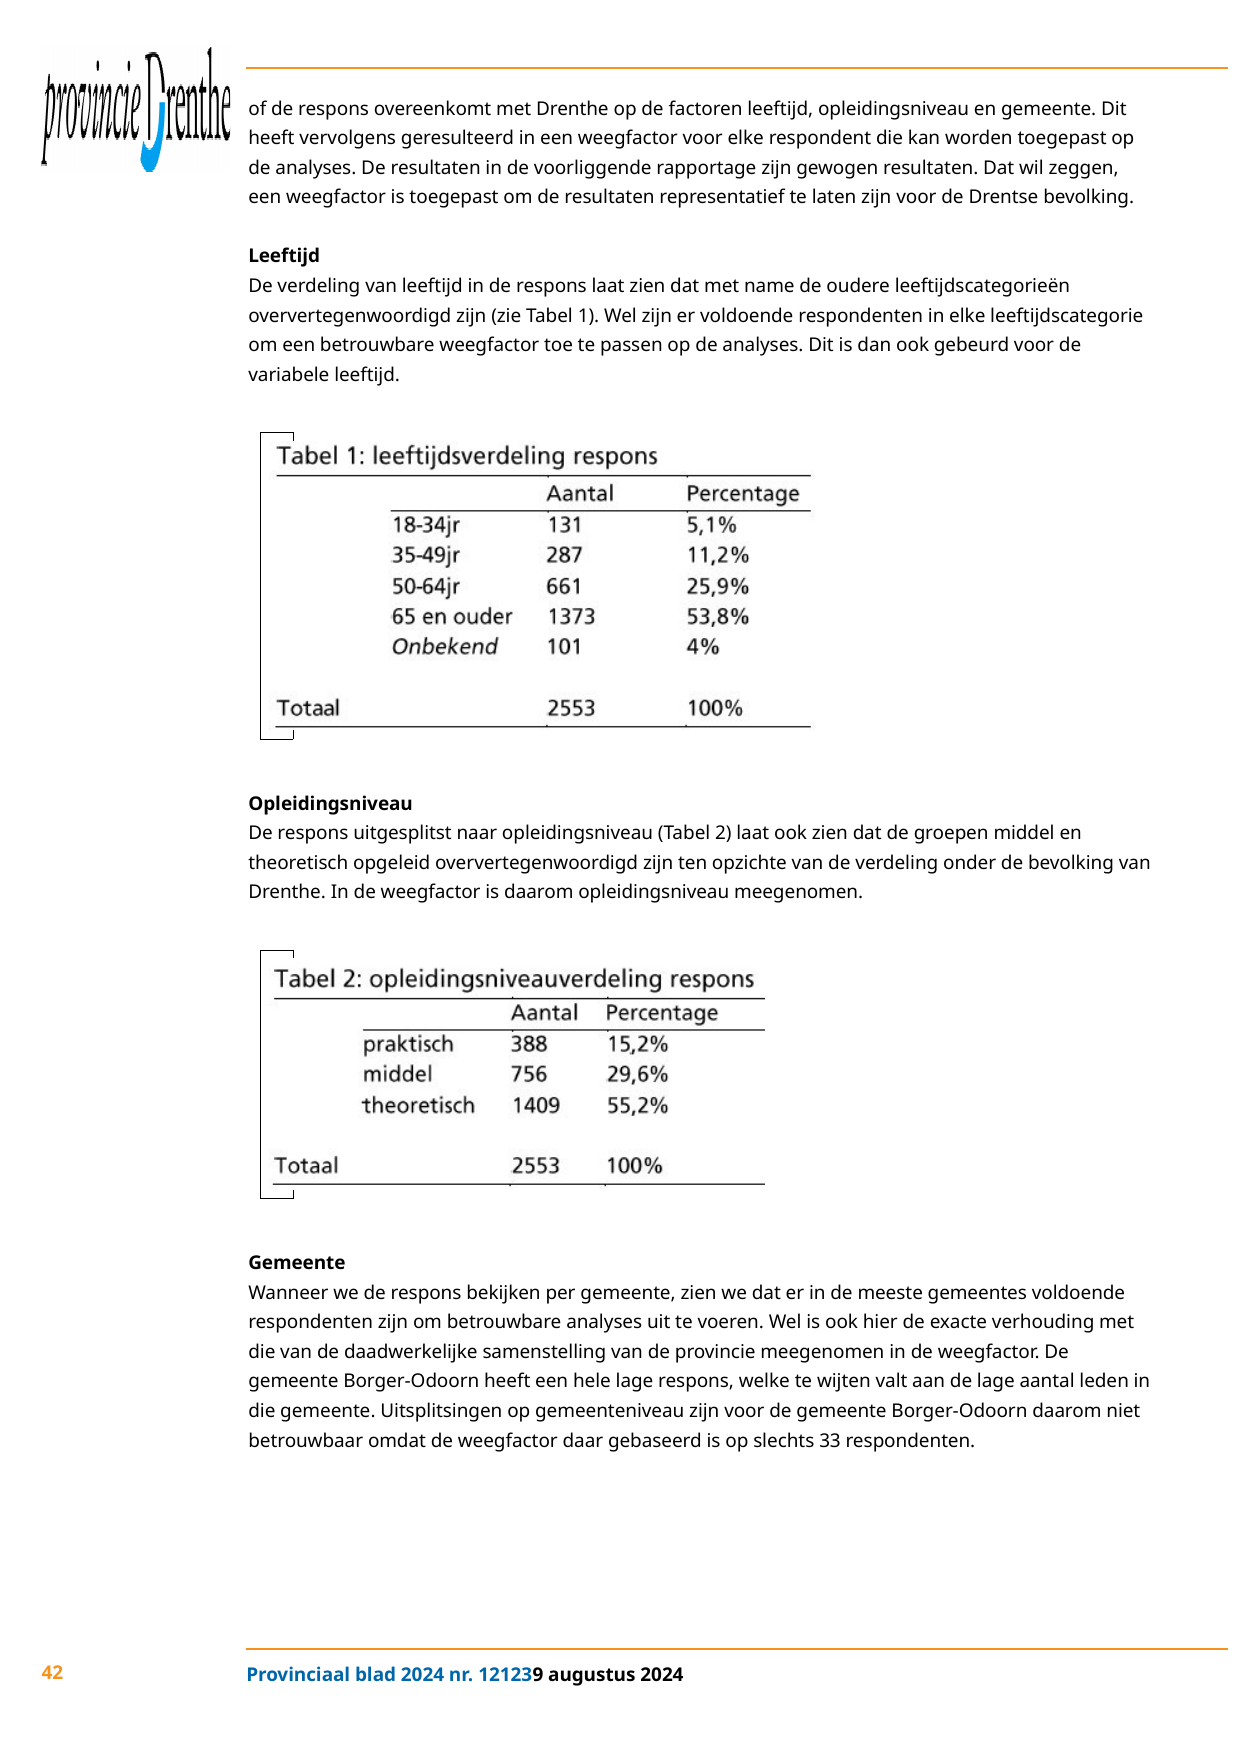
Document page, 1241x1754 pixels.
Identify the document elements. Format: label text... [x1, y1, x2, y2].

text of de respons overeenkomt met Drenthe op de factoren leeftijd, opleidingsniveau en gemeente. Dit heeft vervolgens geresulteerd in een weegfactor voor elke respondent die kan worden toegepast op de analyses. De resultaten in de voorliggende rapportage zijn gewogen resultaten. Dat wil zeggen, een weegfactor is toegepast om de resultaten representatief te laten zijn voor de Drentse bevolking. [248, 95, 1152, 209]
picture [268, 958, 765, 1190]
text Leeftijd [248, 243, 1152, 268]
text De respons uitgesplitst naar opleidingsniveau (Tabel 2) laat ook zien dat de groepen middel en theoretisch opgeleid oververtegenwoordigd zijn ten opzichte van de verdeling onder de bevolking van Drenthe. In de weegfactor is daarom opleidingsniveau meegenomen. [248, 819, 1152, 904]
text Opleidingsniveau [248, 790, 1152, 815]
text Gemeente [248, 1249, 1152, 1275]
text Wanneer we de respons bekijken per gemeente, zien we dat er in de meeste gemeentes voldoende respondenten zijn om betrouwbare analyses uit te voeren. Wel is ook hier de exacte verhouding met die van de daadwerkelijke samenstelling van de provincie meegenomen in de weegfactor. De gemeente Borger-Odoorn heeft een hele lage respons, welke te wijten valt aan de lage aantal leden in die gemeente. Uitsplitsingen op gemeenteniveau zijn voor de gemeente Borger-Odoorn daarom niet betrouwbaar omdat de weegfactor daar gebaseerd is op slechts 33 respondenten. [248, 1279, 1152, 1452]
picture [268, 441, 815, 730]
text De verdeling van leeftijd in de respons laat zien dat met name de oudere leeftijdscategorieën oververtegenwoordigd zijn (zie Tabel 1). Wel zijn er voldoende respondenten in elke leeftijdscategorie om een betrouwbare weegfactor toe te passen op de analyses. Dit is dan ook gebeurd voor de variabele leeftijd. [248, 272, 1152, 387]
picture [41, 47, 231, 172]
